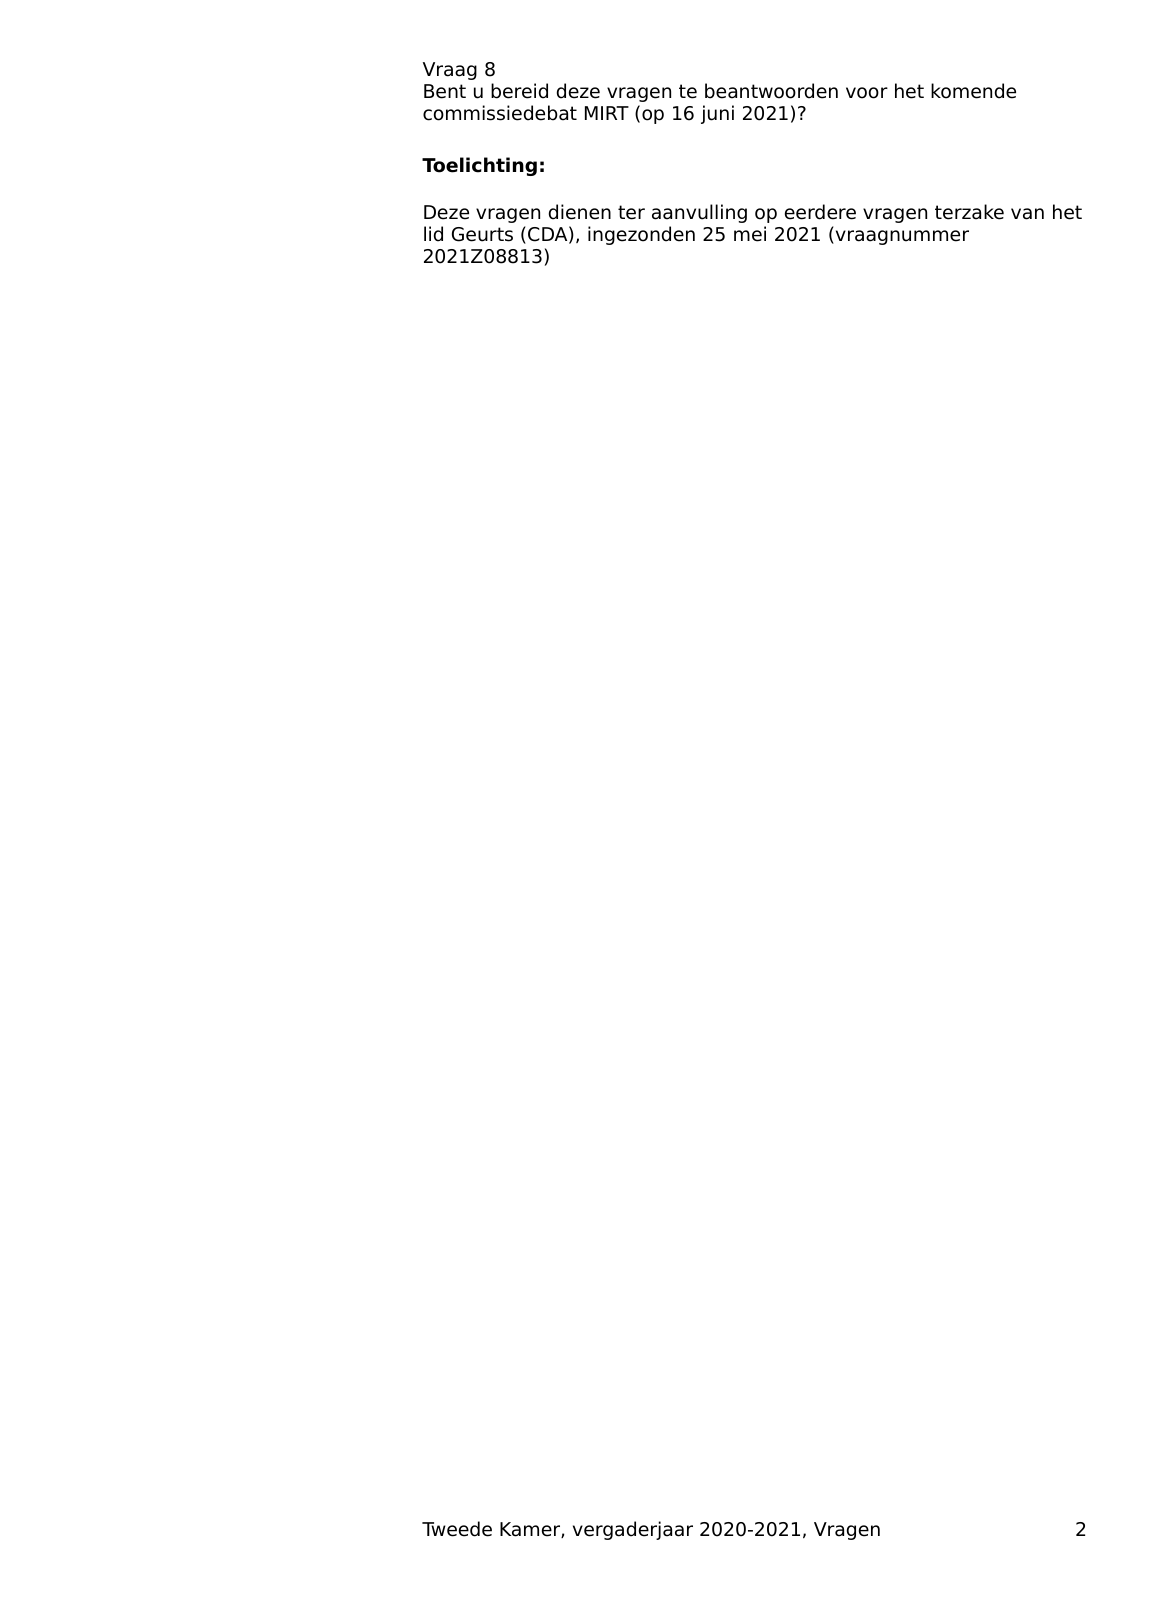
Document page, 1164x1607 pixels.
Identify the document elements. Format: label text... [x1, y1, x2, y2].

text Vraag 8 [422, 59, 1087, 81]
text Deze vragen dienen ter aanvulling op eerdere vragen terzake van het lid Geurts (CDA), ingezonden 25 mei 2021 (vraagnummer 2021Z08813) [422, 202, 1087, 268]
subtitle Toelichting: [422, 155, 1087, 177]
text Bent u bereid deze vragen te beantwoorden voor het komende commissiedebat MIRT (op 16 juni 2021)? [422, 81, 1087, 125]
